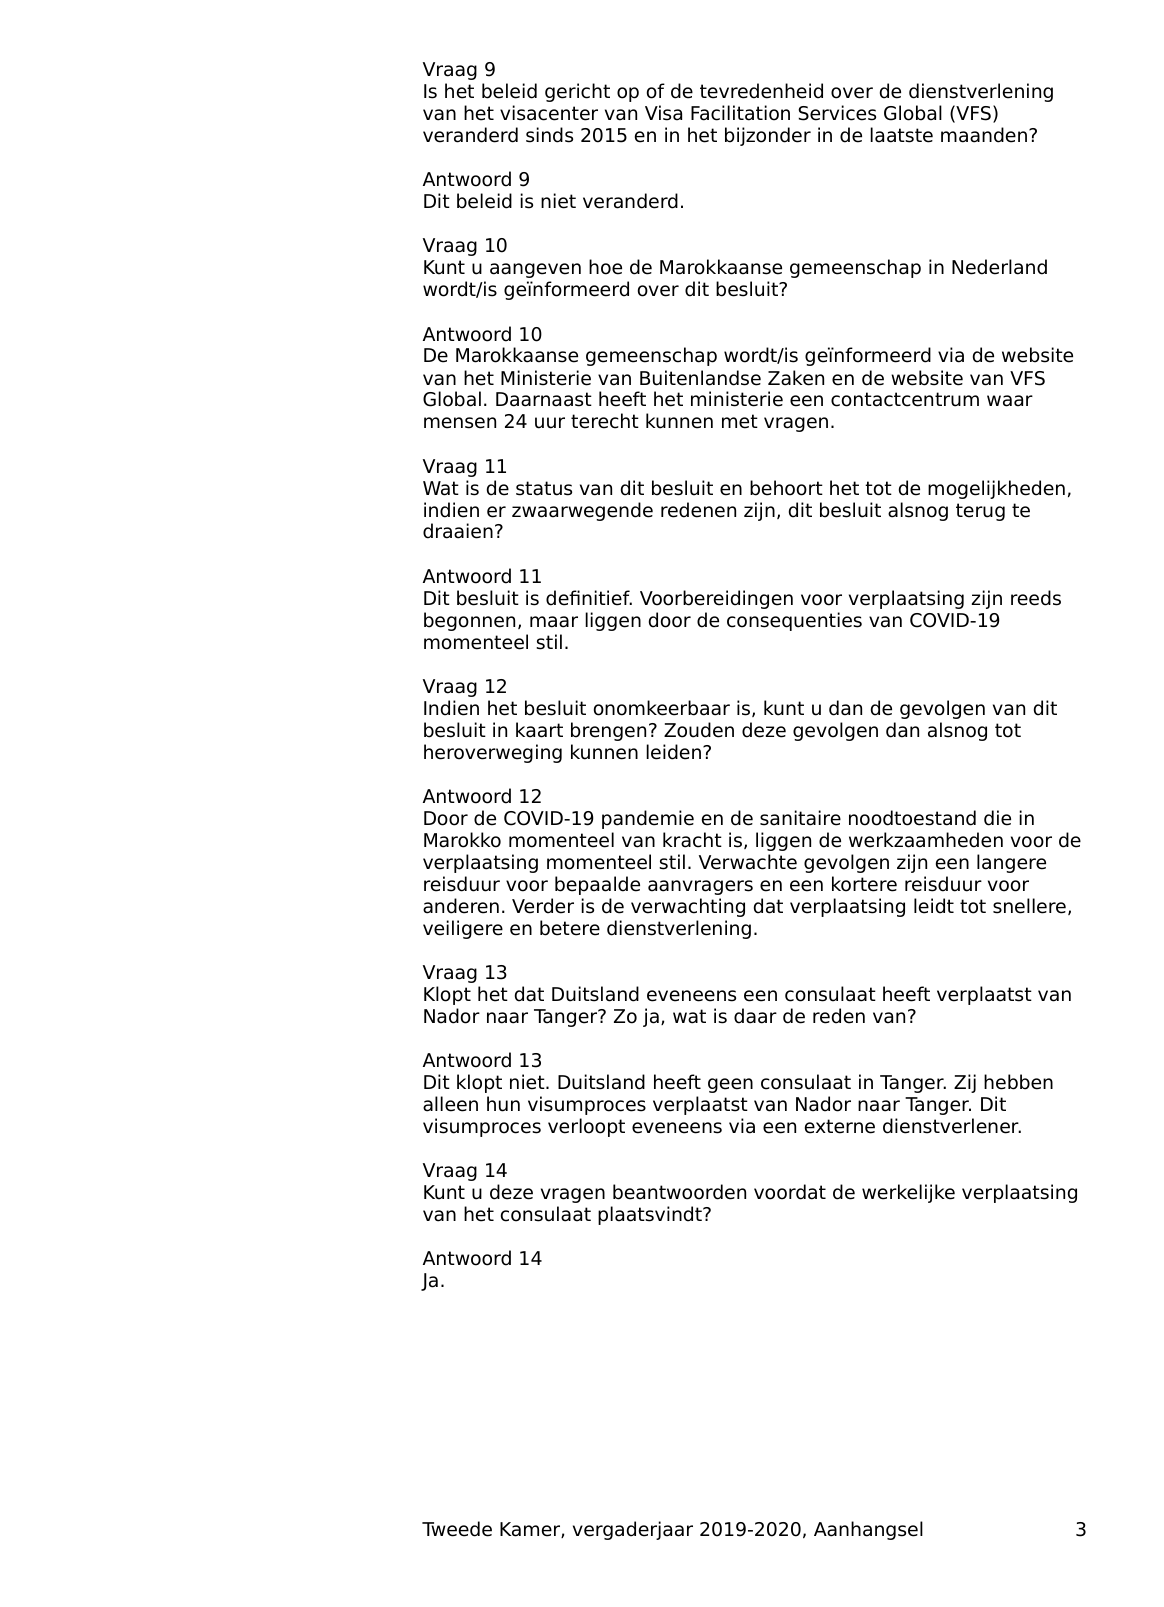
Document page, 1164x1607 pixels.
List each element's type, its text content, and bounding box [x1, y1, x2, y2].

text De Marokkaanse gemeenschap wordt/is geïnformeerd via de website van het Ministerie van Buitenlandse Zaken en de website van VFS Global. Daarnaast heeft het ministerie een contactcentrum waar mensen 24 uur terecht kunnen met vragen. [422, 345, 1087, 433]
text Door de COVID-19 pandemie en de sanitaire noodtoestand die in Marokko momenteel van kracht is, liggen de werkzaamheden voor de verplaatsing momenteel stil. Verwachte gevolgen zijn een langere reisduur voor bepaalde aanvragers en een kortere reisduur voor anderen. Verder is de verwachting dat verplaatsing leidt tot snellere, veiligere en betere dienstverlening. [422, 808, 1087, 940]
text Dit beleid is niet veranderd. [422, 191, 1087, 213]
text Kunt u deze vragen beantwoorden voordat de werkelijke verplaatsing van het consulaat plaatsvindt? [422, 1182, 1087, 1226]
text Vraag 9 [422, 59, 1087, 81]
text Antwoord 10 [422, 323, 1087, 345]
text Antwoord 14 [422, 1248, 1087, 1270]
text Vraag 10 [422, 235, 1087, 257]
text Wat is de status van dit besluit en behoort het tot de mogelijkheden, indien er zwaarwegende redenen zijn, dit besluit alsnog terug te draaien? [422, 477, 1087, 543]
text Antwoord 9 [422, 169, 1087, 191]
text Indien het besluit onomkeerbaar is, kunt u dan de gevolgen van dit besluit in kaart brengen? Zouden deze gevolgen dan alsnog tot heroverweging kunnen leiden? [422, 698, 1087, 764]
text Dit besluit is definitief. Voorbereidingen voor verplaatsing zijn reeds begonnen, maar liggen door de consequenties van COVID-19 momenteel stil. [422, 588, 1087, 653]
text Kunt u aangeven hoe de Marokkaanse gemeenschap in Nederland wordt/is geïnformeerd over dit besluit? [422, 257, 1087, 301]
text Antwoord 11 [422, 566, 1087, 588]
text Dit klopt niet. Duitsland heeft geen consulaat in Tanger. Zij hebben alleen hun visumproces verplaatst van Nador naar Tanger. Dit visumproces verloopt eveneens via een externe dienstverlener. [422, 1072, 1087, 1138]
text Vraag 11 [422, 456, 1087, 477]
text Ja. [422, 1270, 1087, 1292]
text Vraag 12 [422, 676, 1087, 698]
text Antwoord 12 [422, 786, 1087, 808]
text Is het beleid gericht op of de tevredenheid over de dienstverlening van het visacenter van Visa Facilitation Services Global (VFS) veranderd sinds 2015 en in het bijzonder in de laatste maanden? [422, 81, 1087, 147]
text Klopt het dat Duitsland eveneens een consulaat heeft verplaatst van Nador naar Tanger? Zo ja, wat is daar de reden van? [422, 984, 1087, 1028]
text Antwoord 13 [422, 1050, 1087, 1072]
text Vraag 13 [422, 962, 1087, 984]
text Vraag 14 [422, 1160, 1087, 1182]
